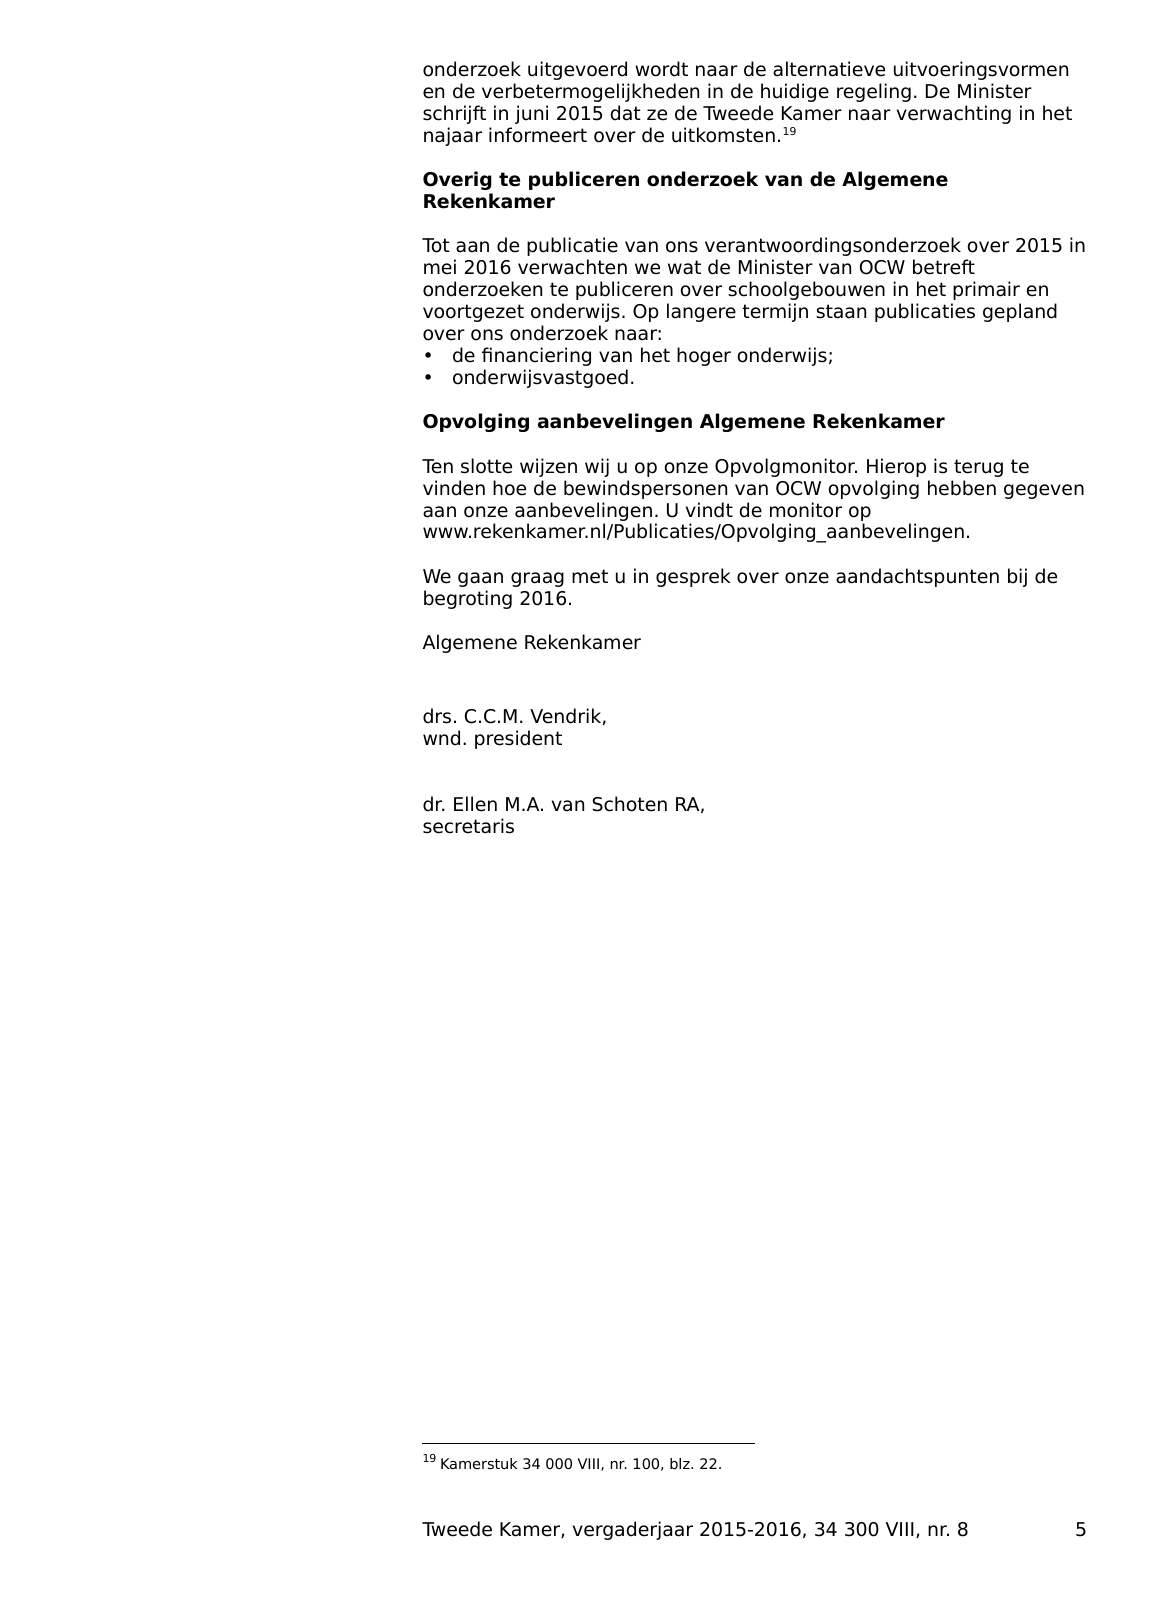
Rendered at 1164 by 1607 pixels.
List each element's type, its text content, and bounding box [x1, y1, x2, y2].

text dr. Ellen M.A. van Schoten RA, secretaris [422, 772, 1087, 838]
subtitle Opvolging aanbevelingen Algemene Rekenkamer [422, 411, 1087, 433]
text Tot aan de publicatie van ons verantwoordingsonderzoek over 2015 in mei 2016 verwachten we wat de Minister van OCW betreft onderzoeken te publiceren over schoolgebouwen in het primair en voortgezet onderwijs. Op langere termijn staan publicaties gepland over ons onderzoek naar: [422, 235, 1087, 345]
text Kamerstuk 34 000 VIII, nr. 100, blz. 22. [422, 1452, 1087, 1474]
text We gaan graag met u in gesprek over onze aandachtspunten bij de begroting 2016. [422, 566, 1087, 609]
subtitle Overig te publiceren onderzoek van de Algemene Rekenkamer [422, 169, 1087, 213]
text Algemene Rekenkamer [422, 632, 1087, 654]
text • onderwijsvastgoed. [422, 367, 1087, 389]
text • de financiering van het hoger onderwijs; [422, 345, 1087, 367]
text Ten slotte wijzen wij u op onze Opvolgmonitor. Hierop is terug te vinden hoe de bewindspersonen van OCW opvolging hebben gegeven aan onze aanbevelingen. U vindt de monitor op www.rekenkamer.nl/Publicaties/Opvolging_aanbevelingen. [422, 456, 1087, 543]
text drs. C.C.M. Vendrik, wnd. president [422, 684, 1087, 750]
text onderzoek uitgevoerd wordt naar de alternatieve uitvoeringsvormen en de verbetermogelijkheden in de huidige regeling. De Minister schrijft in juni 2015 dat ze de Tweede Kamer naar verwachting in het najaar informeert over de uitkomsten. [422, 59, 1087, 147]
